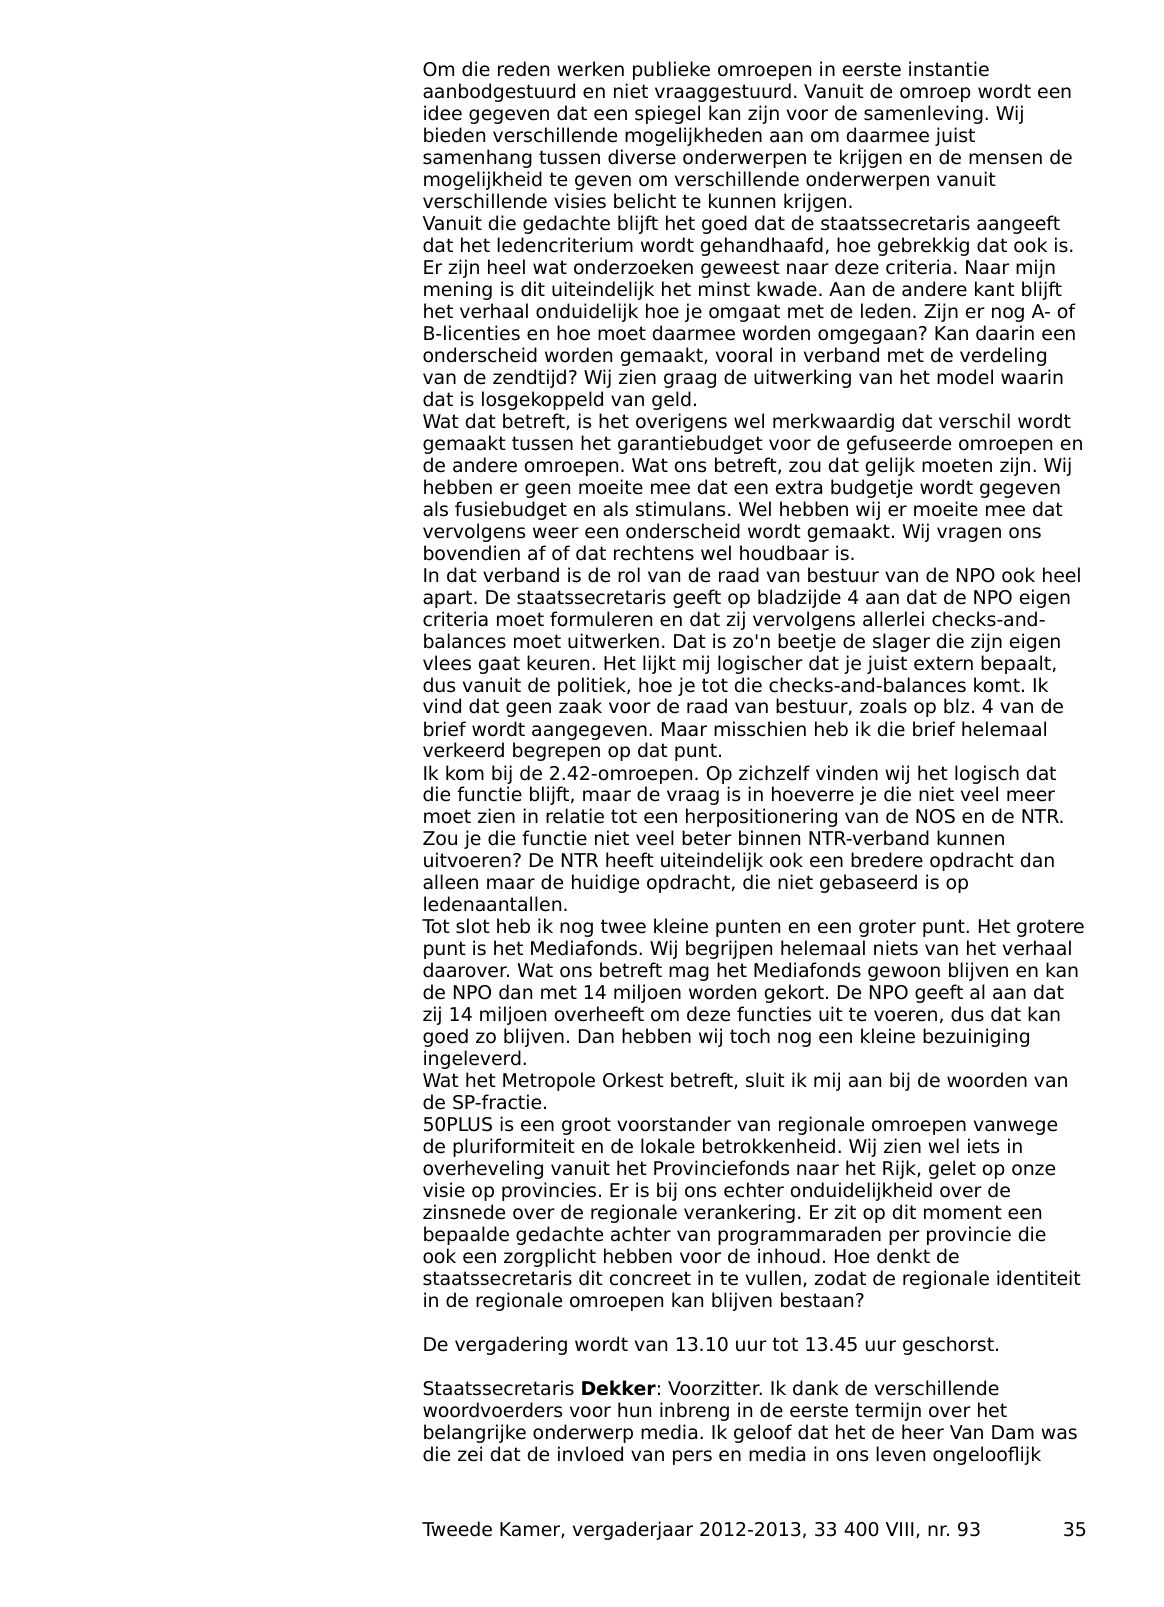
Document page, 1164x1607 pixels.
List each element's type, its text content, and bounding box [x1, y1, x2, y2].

text Wat het Metropole Orkest betreft, sluit ik mij aan bij de woorden van de SP-fractie. [422, 1070, 1087, 1114]
text Tot slot heb ik nog twee kleine punten en een groter punt. Het grotere punt is het Mediafonds. Wij begrijpen helemaal niets van het verhaal daarover. Wat ons betreft mag het Mediafonds gewoon blijven en kan de NPO dan met 14 miljoen worden gekort. De NPO geeft al aan dat zij 14 miljoen overheeft om deze functies uit te voeren, dus dat kan goed zo blijven. Dan hebben wij toch nog een kleine bezuiniging ingeleverd. [422, 916, 1087, 1070]
text Wat dat betreft, is het overigens wel merkwaardig dat verschil wordt gemaakt tussen het garantiebudget voor de gefuseerde omroepen en de andere omroepen. Wat ons betreft, zou dat gelijk moeten zijn. Wij hebben er geen moeite mee dat een extra budgetje wordt gegeven als fusiebudget en als stimulans. Wel hebben wij er moeite mee dat vervolgens weer een onderscheid wordt gemaakt. Wij vragen ons bovendien af of dat rechtens wel houdbaar is. [422, 411, 1087, 564]
text De vergadering wordt van 13.10 uur tot 13.45 uur geschorst. [422, 1334, 1087, 1356]
text Om die reden werken publieke omroepen in eerste instantie aanbodgestuurd en niet vraaggestuurd. Vanuit de omroep wordt een idee gegeven dat een spiegel kan zijn voor de samenleving. Wij bieden verschillende mogelijkheden aan om daarmee juist samenhang tussen diverse onderwerpen te krijgen en de mensen de mogelijkheid te geven om verschillende onderwerpen vanuit verschillende visies belicht te kunnen krijgen. [422, 59, 1087, 213]
text Vanuit die gedachte blijft het goed dat de staatssecretaris aangeeft dat het ledencriterium wordt gehandhaafd, hoe gebrekkig dat ook is. Er zijn heel wat onderzoeken geweest naar deze criteria. Naar mijn mening is dit uiteindelijk het minst kwade. Aan de andere kant blijft het verhaal onduidelijk hoe je omgaat met de leden. Zijn er nog A- of B-licenties en hoe moet daarmee worden omgegaan? Kan daarin een onderscheid worden gemaakt, vooral in verband met de verdeling van de zendtijd? Wij zien graag de uitwerking van het model waarin dat is losgekoppeld van geld. [422, 213, 1087, 411]
text In dat verband is de rol van de raad van bestuur van de NPO ook heel apart. De staatssecretaris geeft op bladzijde 4 aan dat de NPO eigen criteria moet formuleren en dat zij vervolgens allerlei checks-and-balances moet uitwerken. Dat is zo'n beetje de slager die zijn eigen vlees gaat keuren. Het lijkt mij logischer dat je juist extern bepaalt, dus vanuit de politiek, hoe je tot die checks-and-balances komt. Ik vind dat geen zaak voor de raad van bestuur, zoals op blz. 4 van de brief wordt aangegeven. Maar misschien heb ik die brief helemaal verkeerd begrepen op dat punt. [422, 564, 1087, 762]
text 50PLUS is een groot voorstander van regionale omroepen vanwege de pluriformiteit en de lokale betrokkenheid. Wij zien wel iets in overheveling vanuit het Provinciefonds naar het Rijk, gelet op onze visie op provincies. Er is bij ons echter onduidelijkheid over de zinsnede over de regionale verankering. Er zit op dit moment een bepaalde gedachte achter van programmaraden per provincie die ook een zorgplicht hebben voor de inhoud. Hoe denkt de staatssecretaris dit concreet in te vullen, zodat de regionale identiteit in de regionale omroepen kan blijven bestaan? [422, 1114, 1087, 1312]
text Staatssecretaris Dekker: Voorzitter. Ik dank de verschillende woordvoerders voor hun inbreng in de eerste termijn over het belangrijke onderwerp media. Ik geloof dat het de heer Van Dam was die zei dat de invloed van pers en media in ons leven ongelooflijk [422, 1378, 1087, 1466]
text Ik kom bij de 2.42-omroepen. Op zichzelf vinden wij het logisch dat die functie blijft, maar de vraag is in hoeverre je die niet veel meer moet zien in relatie tot een herpositionering van de NOS en de NTR. Zou je die functie niet veel beter binnen NTR-verband kunnen uitvoeren? De NTR heeft uiteindelijk ook een bredere opdracht dan alleen maar de huidige opdracht, die niet gebaseerd is op ledenaantallen. [422, 762, 1087, 916]
